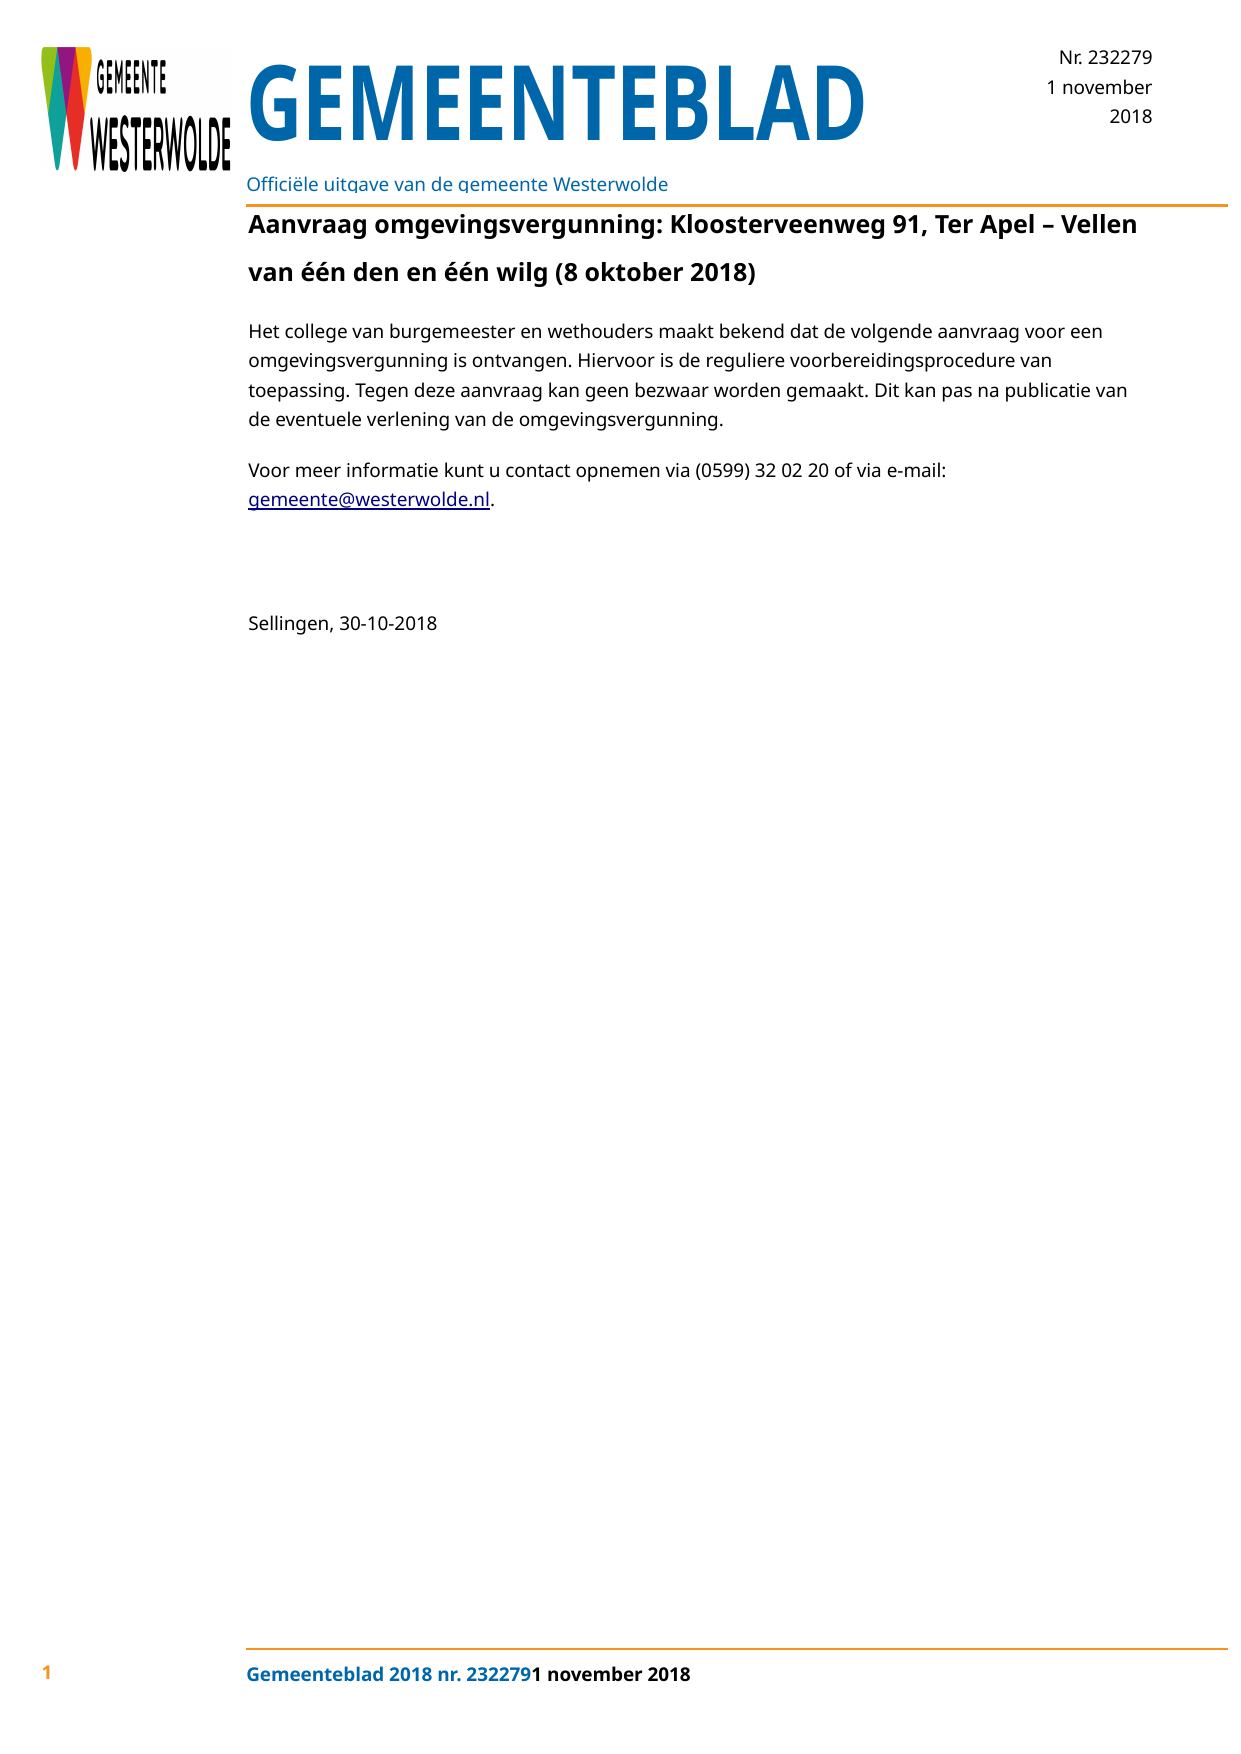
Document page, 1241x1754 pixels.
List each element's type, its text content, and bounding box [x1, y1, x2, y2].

picture [41, 47, 231, 172]
text Sellingen, 30-10-2018 [248, 611, 1152, 636]
text Het college van burgemeester en wethouders maakt bekend dat de volgende aanvraag voor een omgevingsvergunning is ontvangen. Hiervoor is de reguliere voorbereidingsprocedure van toepassing. Tegen deze aanvraag kan geen bezwaar worden gemaakt. Dit kan pas na publicatie van de eventuele verlening van de omgevingsvergunning. [248, 318, 1152, 432]
text Aanvraag omgevingsvergunning: Kloosterveenweg 91, Ter Apel – Vellen van één den en één wilg (8 oktober 2018) [248, 207, 1152, 288]
text Voor meer informatie kunt u contact opnemen via (0599) 32 02 20 of via e-mail: gemeente@westerwolde.nl. [248, 457, 1152, 512]
